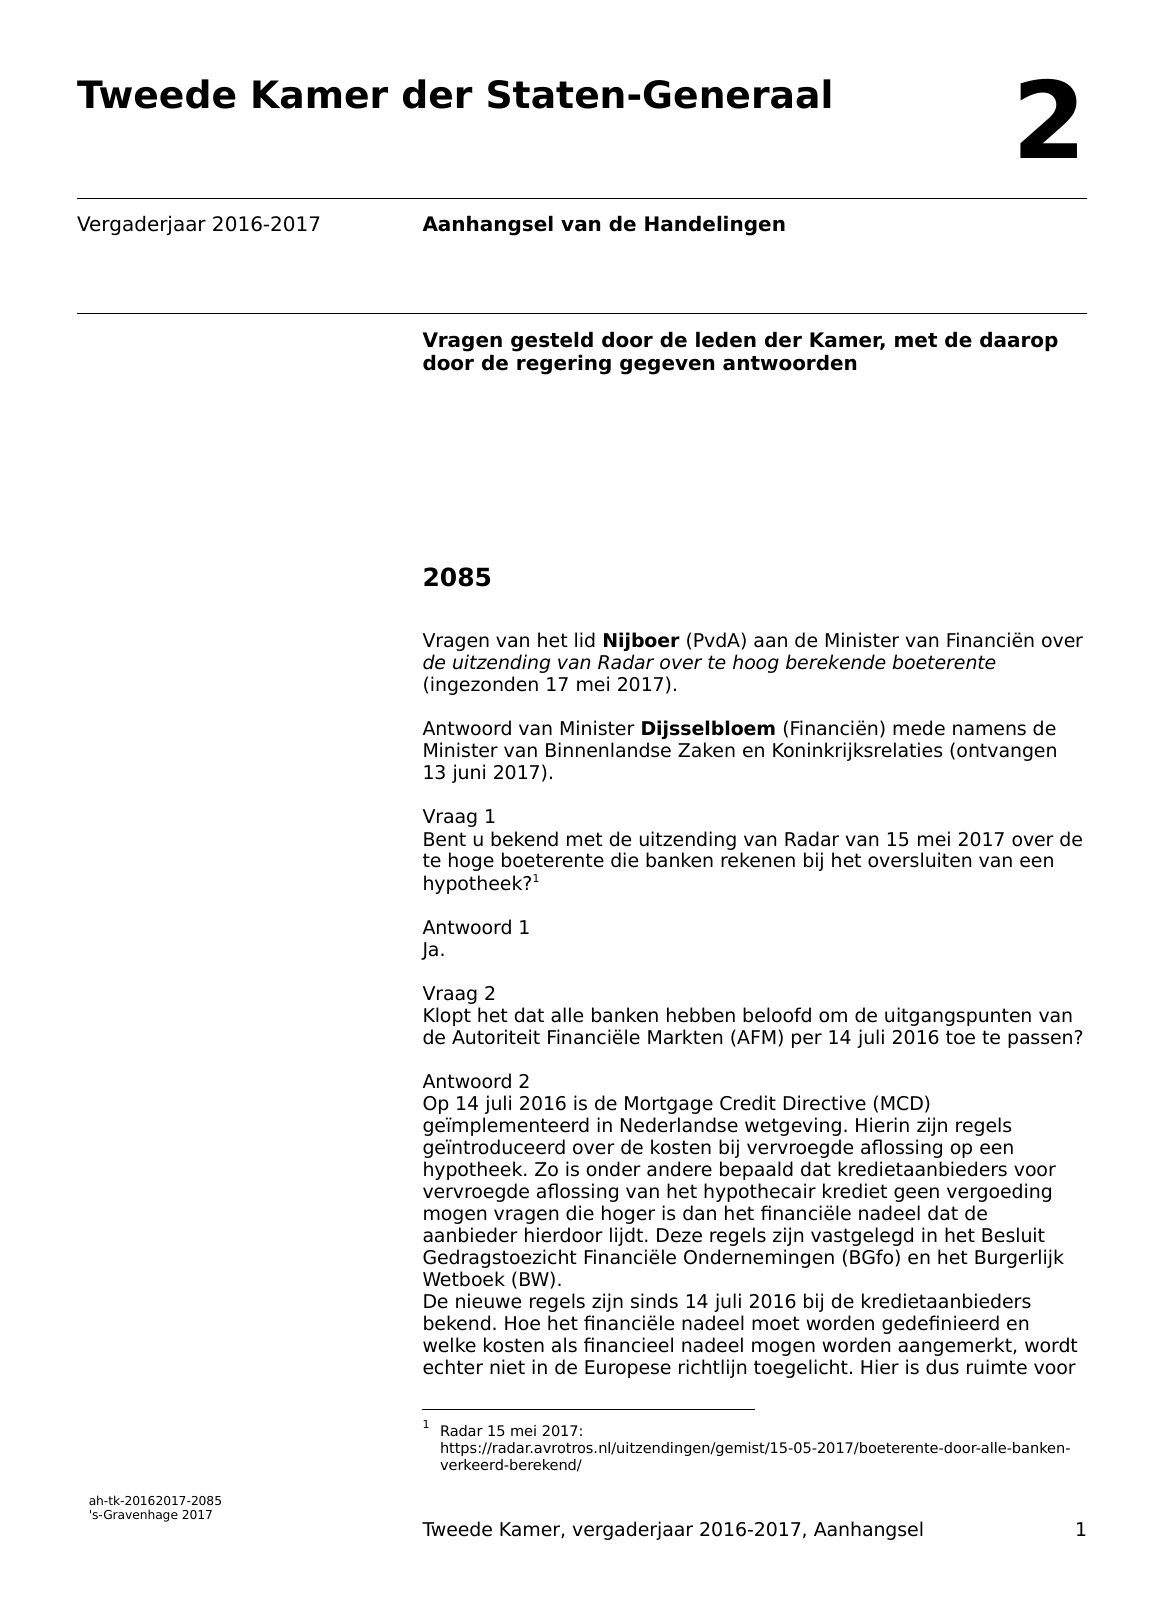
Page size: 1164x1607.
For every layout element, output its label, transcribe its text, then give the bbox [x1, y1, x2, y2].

text Op 14 juli 2016 is de Mortgage Credit Directive (MCD) geïmplementeerd in Nederlandse wetgeving. Hierin zijn regels geïntroduceerd over de kosten bij vervroegde aflossing op een hypotheek. Zo is onder andere bepaald dat kredietaanbieders voor vervroegde aflossing van het hypothecair krediet geen vergoeding mogen vragen die hoger is dan het financiële nadeel dat de aanbieder hierdoor lijdt. Deze regels zijn vastgelegd in het Besluit Gedragstoezicht Financiële Ondernemingen (BGfo) en het Burgerlijk Wetboek (BW). [422, 1093, 1087, 1291]
text ah-tk-20162017-2085 [88, 1494, 323, 1508]
text Ja. [422, 938, 1087, 961]
text 's-Gravenhage 2017 [88, 1508, 323, 1522]
text Vragen van het lid Nijboer (PvdA) aan de Minister van Financiën over de uitzending van Radar over te hoog berekende boeterente (ingezonden 17 mei 2017). [422, 630, 1087, 696]
text Vraag 2 [422, 983, 1087, 1005]
table_header Tweede Kamer der Staten-Generaal [77, 59, 886, 198]
table_cell [77, 314, 422, 375]
text Antwoord 1 [422, 917, 1087, 938]
text Bent u bekend met de uitzending van Radar van 15 mei 2017 over de te hoge boeterente die banken rekenen bij het oversluiten van een hypotheek? [422, 828, 1087, 894]
text De nieuwe regels zijn sinds 14 juli 2016 bij de kredietaanbieders bekend. Hoe het financiële nadeel moet worden gedefinieerd en welke kosten als financieel nadeel mogen worden aangemerkt, wordt echter niet in de Europese richtlijn toegelicht. Hier is dus ruimte voor [422, 1291, 1087, 1378]
text Antwoord van Minister Dijsselbloem (Financiën) mede namens de Minister van Binnenlandse Zaken en Koninkrijksrelaties (ontvangen 13 juni 2017). [422, 718, 1087, 784]
text 2085 [422, 563, 1087, 592]
table_cell Vragen gesteld door de leden der Kamer, met de daarop door de regering gegeven antwoorden [422, 314, 1087, 375]
text Antwoord 2 [422, 1071, 1087, 1093]
table_cell Aanhangsel van de Handelingen [422, 199, 1087, 313]
text Radar 15 mei 2017: https://radar.avrotros.nl/uitzendingen/gemist/15-05-2017/boeterente-door-alle-banken-verkeerd-berekend/ [422, 1418, 1087, 1474]
text Klopt het dat alle banken hebben beloofd om de uitgangspunten van de Autoriteit Financiële Markten (AFM) per 14 juli 2016 toe te passen? [422, 1005, 1087, 1049]
table_header 2 [886, 59, 1087, 198]
table_cell Vergaderjaar 2016-2017 [77, 199, 422, 313]
text Vraag 1 [422, 806, 1087, 828]
